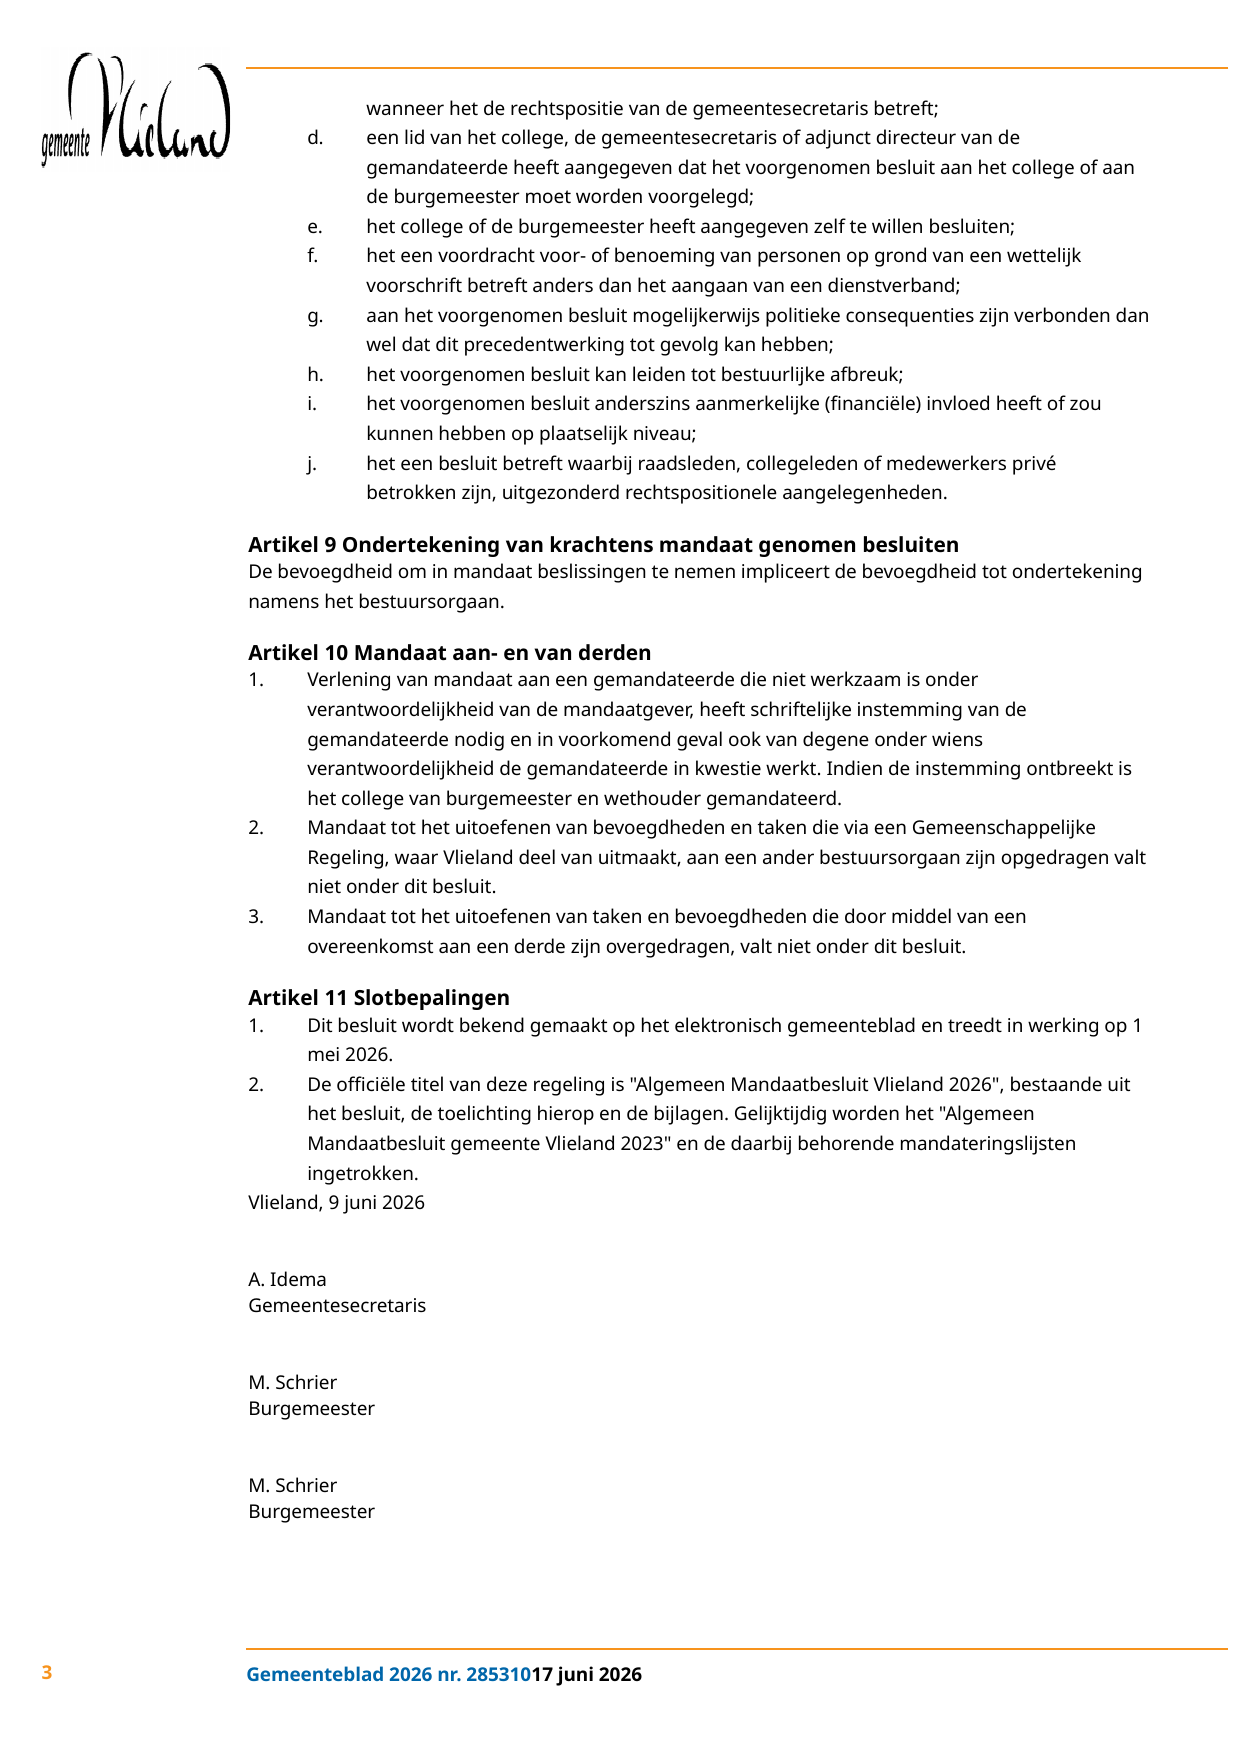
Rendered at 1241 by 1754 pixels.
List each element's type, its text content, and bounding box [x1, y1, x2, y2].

text Burgemeester [248, 1498, 1152, 1524]
text A. Idema [248, 1266, 1152, 1292]
list aan het voorgenomen besluit mogelijkerwijs politieke consequenties zijn verbonden dan wel dat dit precedentwerking tot gevolg kan hebben; [307, 302, 1152, 357]
text Artikel 10 Mandaat aan- en van derden [248, 638, 1152, 667]
list Mandaat tot het uitoefenen van bevoegdheden en taken die via een Gemeenschappelijke Regeling, waar Vlieland deel van uitmaakt, aan een ander bestuursorgaan zijn opgedragen valt niet onder dit besluit. [248, 814, 1152, 899]
list De officiële titel van deze regeling is "Algemeen Mandaatbesluit Vlieland 2026", bestaande uit het besluit, de toelichting hierop en de bijlagen. Gelijktijdig worden het "Algemeen Mandaatbesluit gemeente Vlieland 2023" en de daarbij behorende mandateringslijsten ingetrokken. [248, 1071, 1152, 1185]
list het voorgenomen besluit kan leiden tot bestuurlijke afbreuk; [307, 361, 1152, 387]
list Verlening van mandaat aan een gemandateerde die niet werkzaam is onder verantwoordelijkheid van de mandaatgever, heeft schriftelijke instemming van de gemandateerde nodig en in voorkomend geval ook van degene onder wiens verantwoordelijkheid de gemandateerde in kwestie werkt. Indien de instemming ontbreekt is het college van burgemeester en wethouder gemandateerd. [248, 667, 1152, 811]
list Dit besluit wordt bekend gemaakt op het elektronisch gemeenteblad en treedt in werking op 1 mei 2026. [248, 1012, 1152, 1067]
list wanneer het de rechtspositie van de gemeentesecretaris betreft; [307, 95, 1152, 121]
list het voorgenomen besluit anderszins aanmerkelijke (financiële) invloed heeft of zou kunnen hebben op plaatselijk niveau; [307, 391, 1152, 446]
list Mandaat tot het uitoefenen van taken en bevoegdheden die door middel van een overeenkomst aan een derde zijn overgedragen, valt niet onder dit besluit. [248, 903, 1152, 959]
picture [41, 47, 231, 172]
text De bevoegdheid om in mandaat beslissingen te nemen impliceert de bevoegdheid tot ondertekening namens het bestuursorgaan. [248, 558, 1152, 613]
list het een besluit betreft waarbij raadsleden, collegeleden of medewerkers privé betrokken zijn, uitgezonderd rechtspositionele aangelegenheden. [307, 450, 1152, 505]
text M. Schrier [248, 1472, 1152, 1498]
text M. Schrier [248, 1369, 1152, 1395]
text Gemeentesecretaris [248, 1292, 1152, 1318]
list het college of de burgemeester heeft aangegeven zelf te willen besluiten; [307, 213, 1152, 239]
text Burgemeester [248, 1395, 1152, 1421]
list het een voordracht voor- of benoeming van personen op grond van een wettelijk voorschrift betreft anders dan het aangaan van een dienstverband; [307, 243, 1152, 298]
text Artikel 11 Slotbepalingen [248, 983, 1152, 1012]
list een lid van het college, de gemeentesecretaris of adjunct directeur van de gemandateerde heeft aangegeven dat het voorgenomen besluit aan het college of aan de burgemeester moet worden voorgelegd; [307, 124, 1152, 209]
text Artikel 9 Ondertekening van krachtens mandaat genomen besluiten [248, 530, 1152, 558]
text Vlieland, 9 juni 2026 [248, 1189, 1152, 1215]
